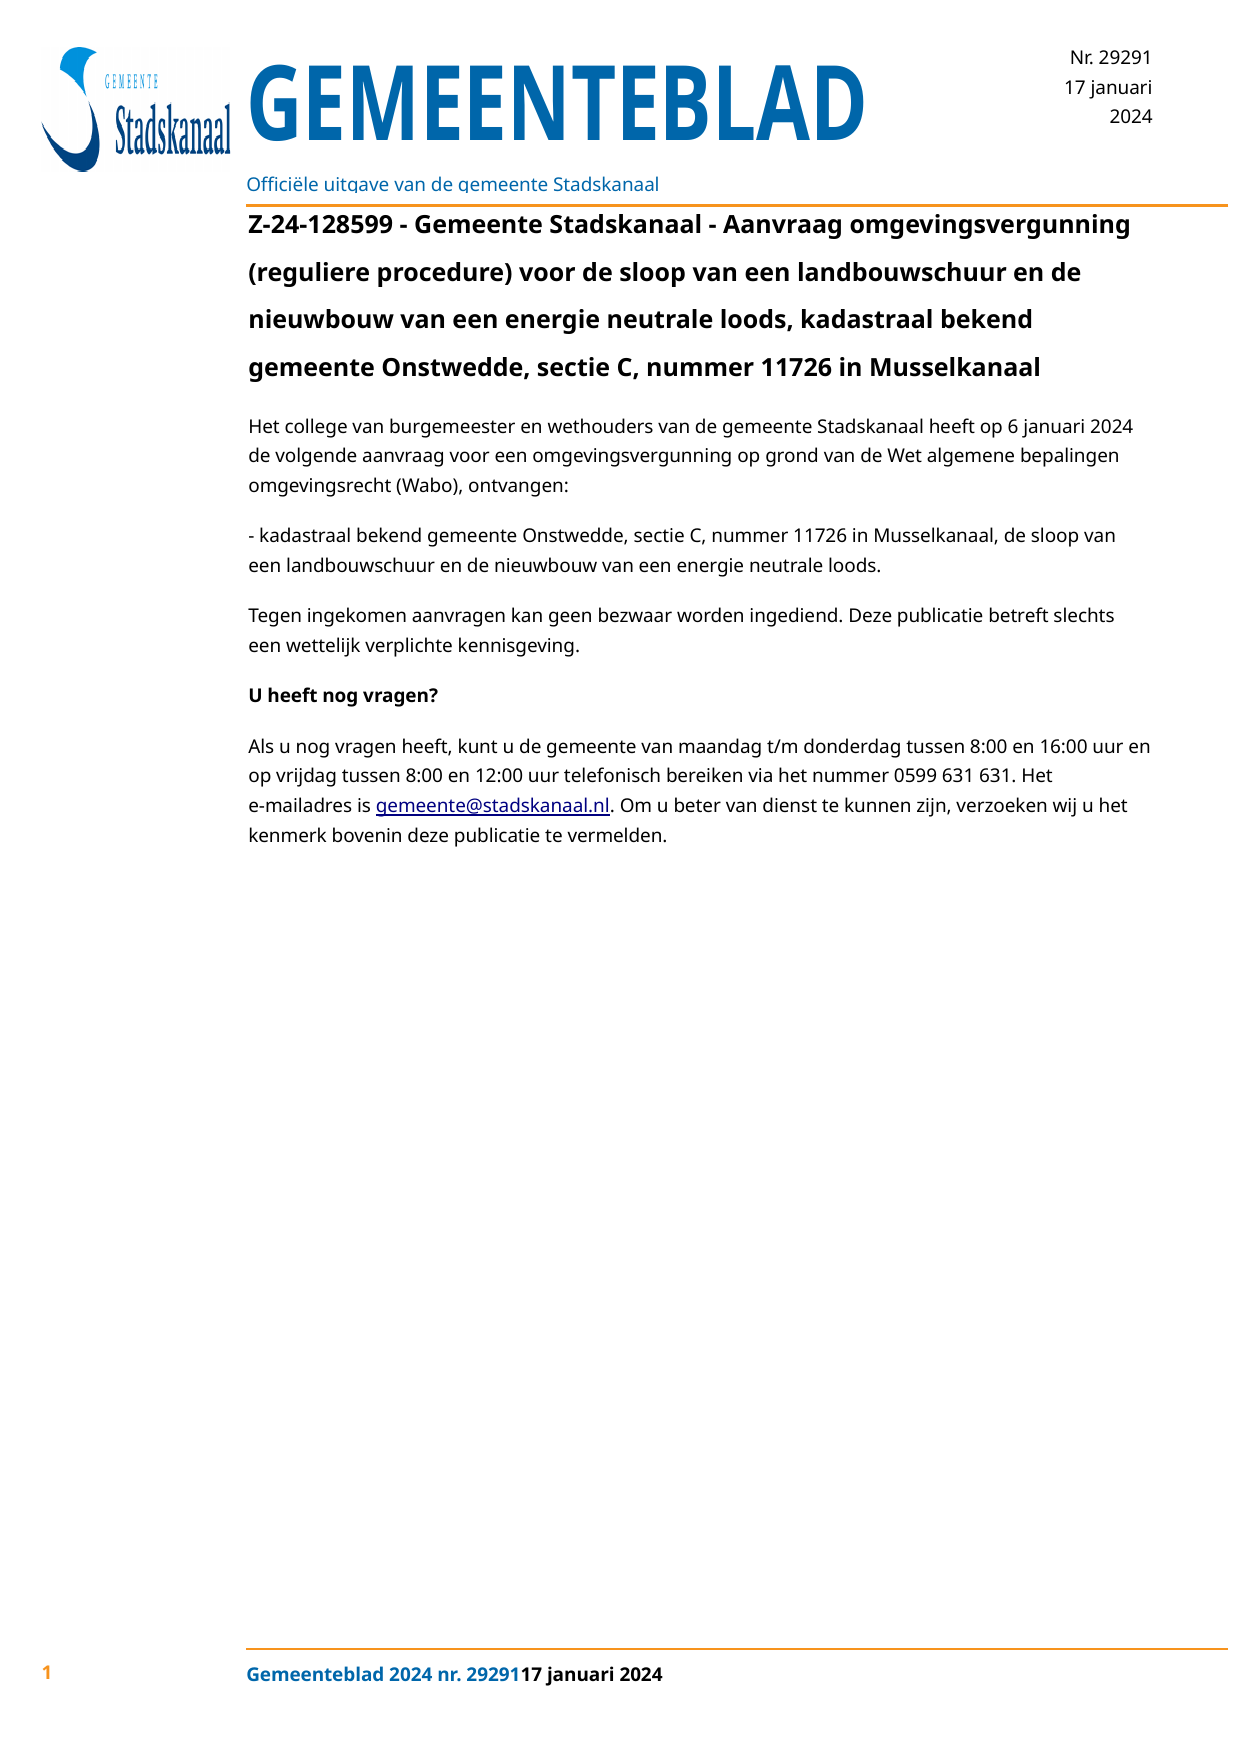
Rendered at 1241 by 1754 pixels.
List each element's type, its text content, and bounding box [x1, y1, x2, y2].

text Als u nog vragen heeft, kunt u de gemeente van maandag t/m donderdag tussen 8:00 en 16:00 uur en op vrijdag tussen 8:00 en 12:00 uur telefonisch bereiken via het nummer 0599 631 631. Het e‑mailadres is gemeente@stadskanaal.nl. Om u beter van dienst te kunnen zijn, verzoeken wij u het kenmerk bovenin deze publicatie te vermelden. [248, 733, 1152, 848]
text Z-24-128599 - Gemeente Stadskanaal - Aanvraag omgevingsvergunning (reguliere procedure) voor de sloop van een landbouwschuur en de nieuwbouw van een energie neutrale loods, kadastraal bekend gemeente Onstwedde, sectie C, nummer 11726 in Musselkanaal [248, 207, 1152, 384]
text Het college van burgemeester en wethouders van de gemeente Stadskanaal heeft op 6 januari 2024 de volgende aanvraag voor een omgevingsvergunning op grond van de Wet algemene bepalingen omgevingsrecht (Wabo), ontvangen: [248, 413, 1152, 498]
picture [41, 47, 231, 172]
text U heeft nog vragen? [248, 683, 1152, 708]
text - kadastraal bekend gemeente Onstwedde, sectie C, nummer 11726 in Musselkanaal, de sloop van een landbouwschuur en de nieuwbouw van een energie neutrale loods. [248, 523, 1152, 578]
text Tegen ingekomen aanvragen kan geen bezwaar worden ingediend. Deze publicatie betreft slechts een wettelijk verplichte kennisgeving. [248, 603, 1152, 658]
